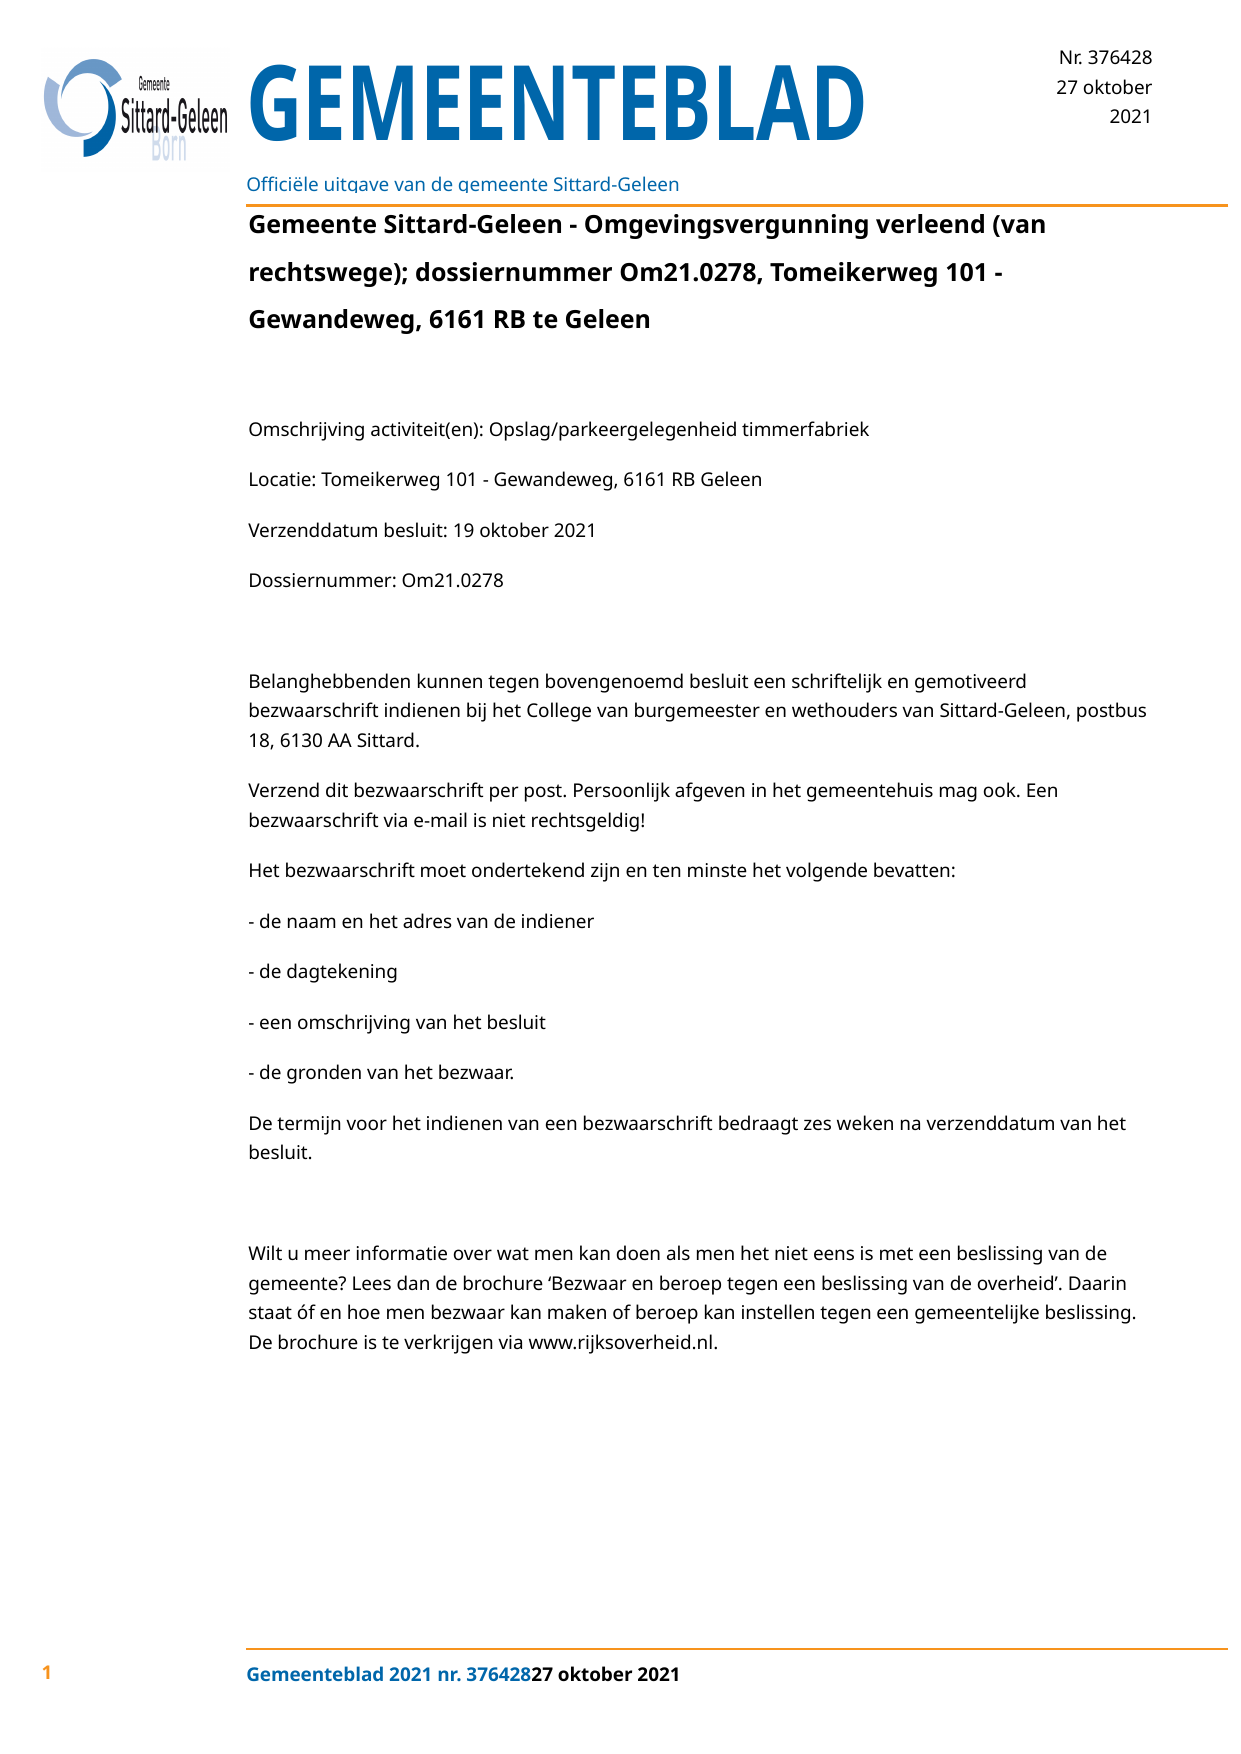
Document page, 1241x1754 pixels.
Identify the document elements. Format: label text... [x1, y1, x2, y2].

text Gemeente Sittard-Geleen - Omgevingsvergunning verleend (van rechtswege); dossiernummer Om21.0278, Tomeikerweg 101 - Gewandeweg, 6161 RB te Geleen [248, 207, 1152, 336]
text - een omschrijving van het besluit [248, 1009, 1152, 1034]
text Belanghebbenden kunnen tegen bovengenoemd besluit een schriftelijk en gemotiveerd bezwaarschrift indienen bij het College van burgemeester en wethouders van Sittard-Geleen, postbus 18, 6130 AA Sittard. [248, 668, 1152, 753]
text Het bezwaarschrift moet ondertekend zijn en ten minste het volgende bevatten: [248, 858, 1152, 883]
text - de naam en het adres van de indiener [248, 908, 1152, 934]
text Omschrijving activiteit(en): Opslag/parkeergelegenheid timmerfabriek [248, 416, 1152, 442]
text - de dagtekening [248, 958, 1152, 984]
text De termijn voor het indienen van een bezwaarschrift bedraagt zes weken na verzenddatum van het besluit. [248, 1110, 1152, 1165]
text Locatie: Tomeikerweg 101 - Gewandeweg, 6161 RB Geleen [248, 466, 1152, 492]
text Verzend dit bezwaarschrift per post. Persoonlijk afgeven in het gemeentehuis mag ook. Een bezwaarschrift via e-mail is niet rechtsgeldig! [248, 778, 1152, 833]
text Verzenddatum besluit: 19 oktober 2021 [248, 517, 1152, 542]
text Dossiernummer: Om21.0278 [248, 567, 1152, 593]
text Wilt u meer informatie over wat men kan doen als men het niet eens is met een beslissing van de gemeente? Lees dan de brochure ‘Bezwaar en beroep tegen een beslissing van de overheid’. Daarin staat óf en hoe men bezwaar kan maken of beroep kan instellen tegen een gemeentelijke beslissing. De brochure is te verkrijgen via www.rijksoverheid.nl. [248, 1240, 1152, 1354]
picture [41, 47, 231, 172]
text - de gronden van het bezwaar. [248, 1059, 1152, 1085]
